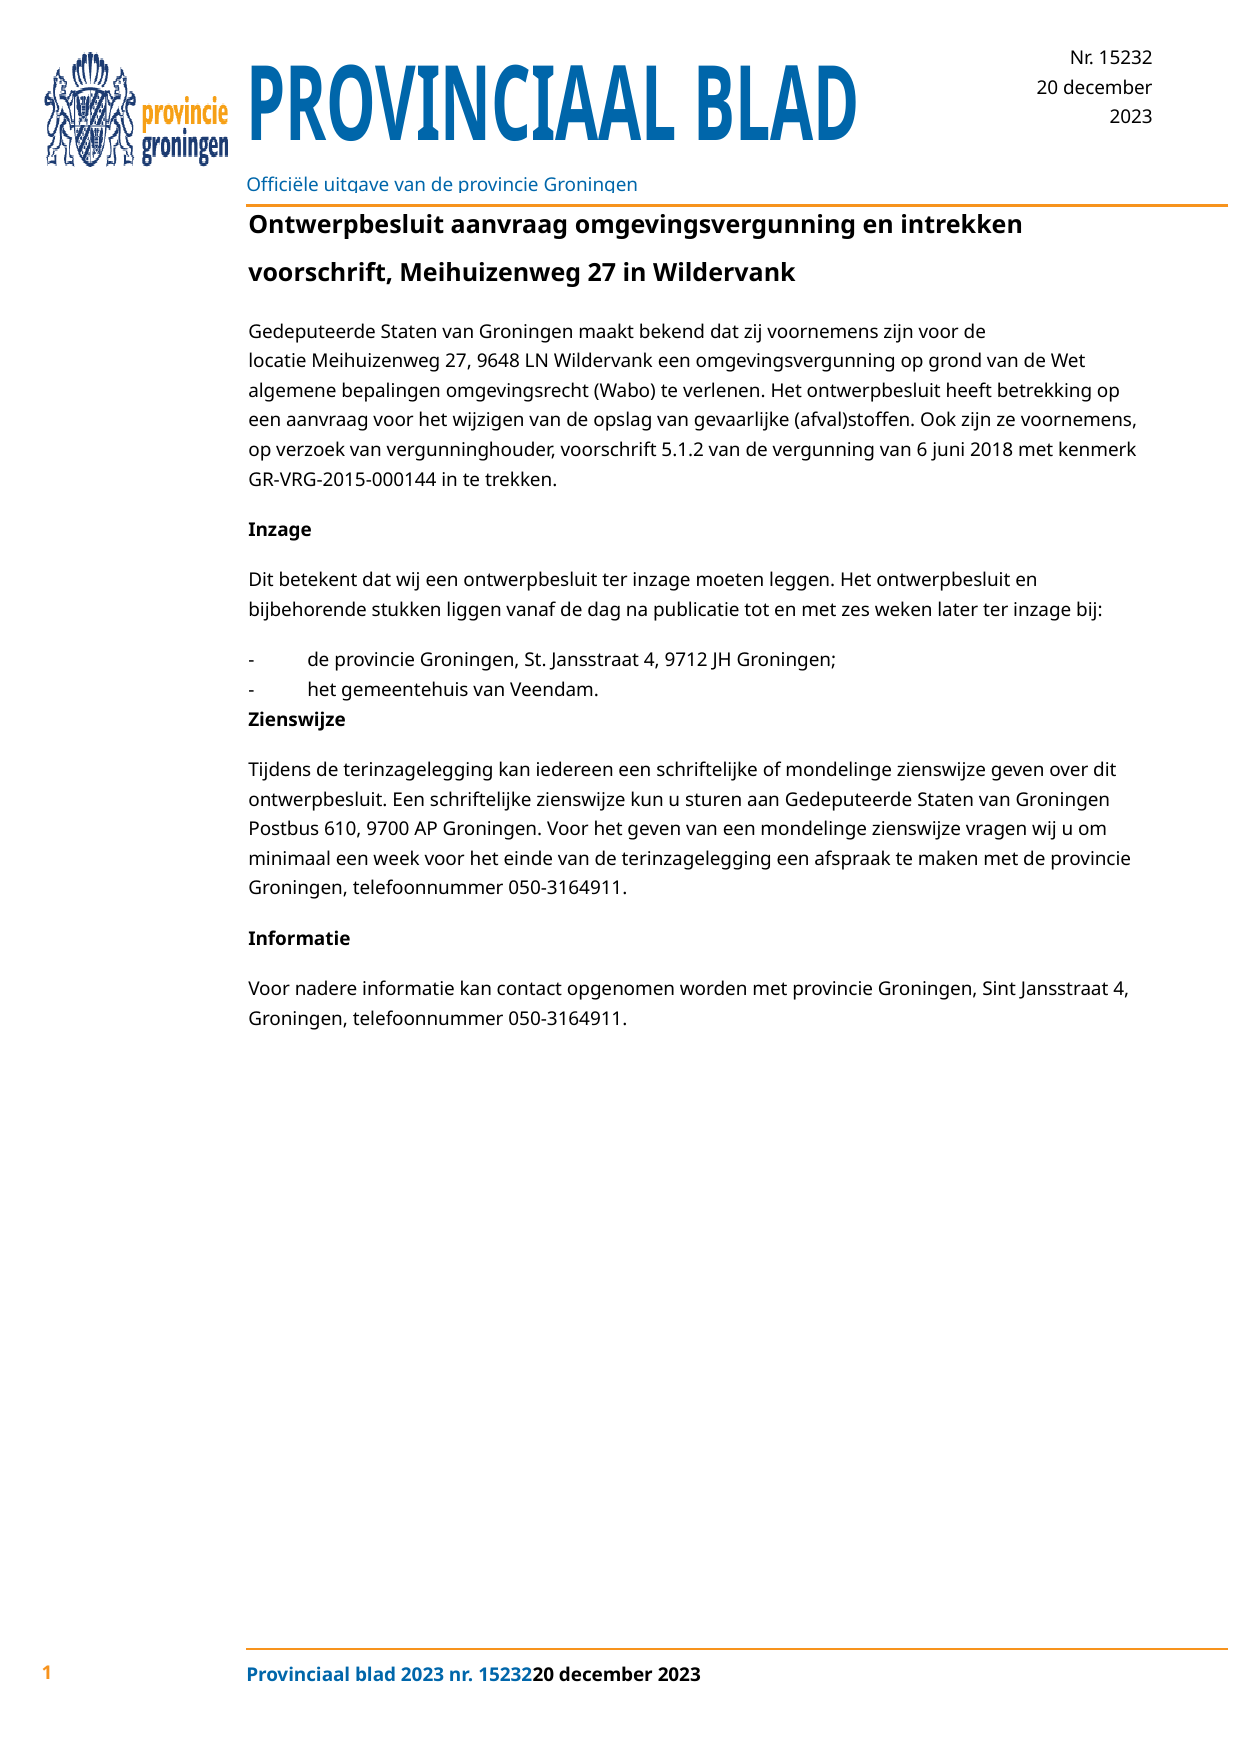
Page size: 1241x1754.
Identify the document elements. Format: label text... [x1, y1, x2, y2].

text Inzage [248, 516, 1152, 542]
text Voor nadere informatie kan contact opgenomen worden met provincie Groningen, Sint Jansstraat 4, Groningen, telefoonnummer 050-3164911. [248, 975, 1152, 1031]
text Tijdens de terinzagelegging kan iedereen een schriftelijke of mondelinge zienswijze geven over dit ontwerpbesluit. Een schriftelijke zienswijze kun u sturen aan Gedeputeerde Staten van Groningen Postbus 610, 9700 AP Groningen. Voor het geven van een mondelinge zienswijze vragen wij u om minimaal een week voor het einde van de terinzagelegging een afspraak te maken met de provincie Groningen, telefoonnummer 050-3164911. [248, 756, 1152, 900]
text Gedeputeerde Staten van Groningen maakt bekend dat zij voornemens zijn voor de locatie Meihuizenweg 27, 9648 LN Wildervank een omgevingsvergunning op grond van de Wet algemene bepalingen omgevingsrecht (Wabo) te verlenen. Het ontwerpbesluit heeft betrekking op een aanvraag voor het wijzigen van de opslag van gevaarlijke (afval)stoffen. Ook zijn ze voornemens, op verzoek van vergunninghouder, voorschrift 5.1.2 van de vergunning van 6 juni 2018 met kenmerk GR-VRG-2015-000144 in te trekken. [248, 318, 1152, 492]
text Ontwerpbesluit aanvraag omgevingsvergunning en intrekken voorschrift, Meihuizenweg 27 in Wildervank [248, 207, 1152, 288]
text Informatie [248, 925, 1152, 951]
list de provincie Groningen, St. Jansstraat 4, 9712 JH Groningen; [248, 647, 1152, 672]
text Zienswijze [248, 706, 1152, 732]
picture [41, 47, 231, 172]
text Dit betekent dat wij een ontwerpbesluit ter inzage moeten leggen. Het ontwerpbesluit en bijbehorende stukken liggen vanaf de dag na publicatie tot en met zes weken later ter inzage bij: [248, 567, 1152, 622]
list het gemeentehuis van Veendam. [248, 676, 1152, 702]
